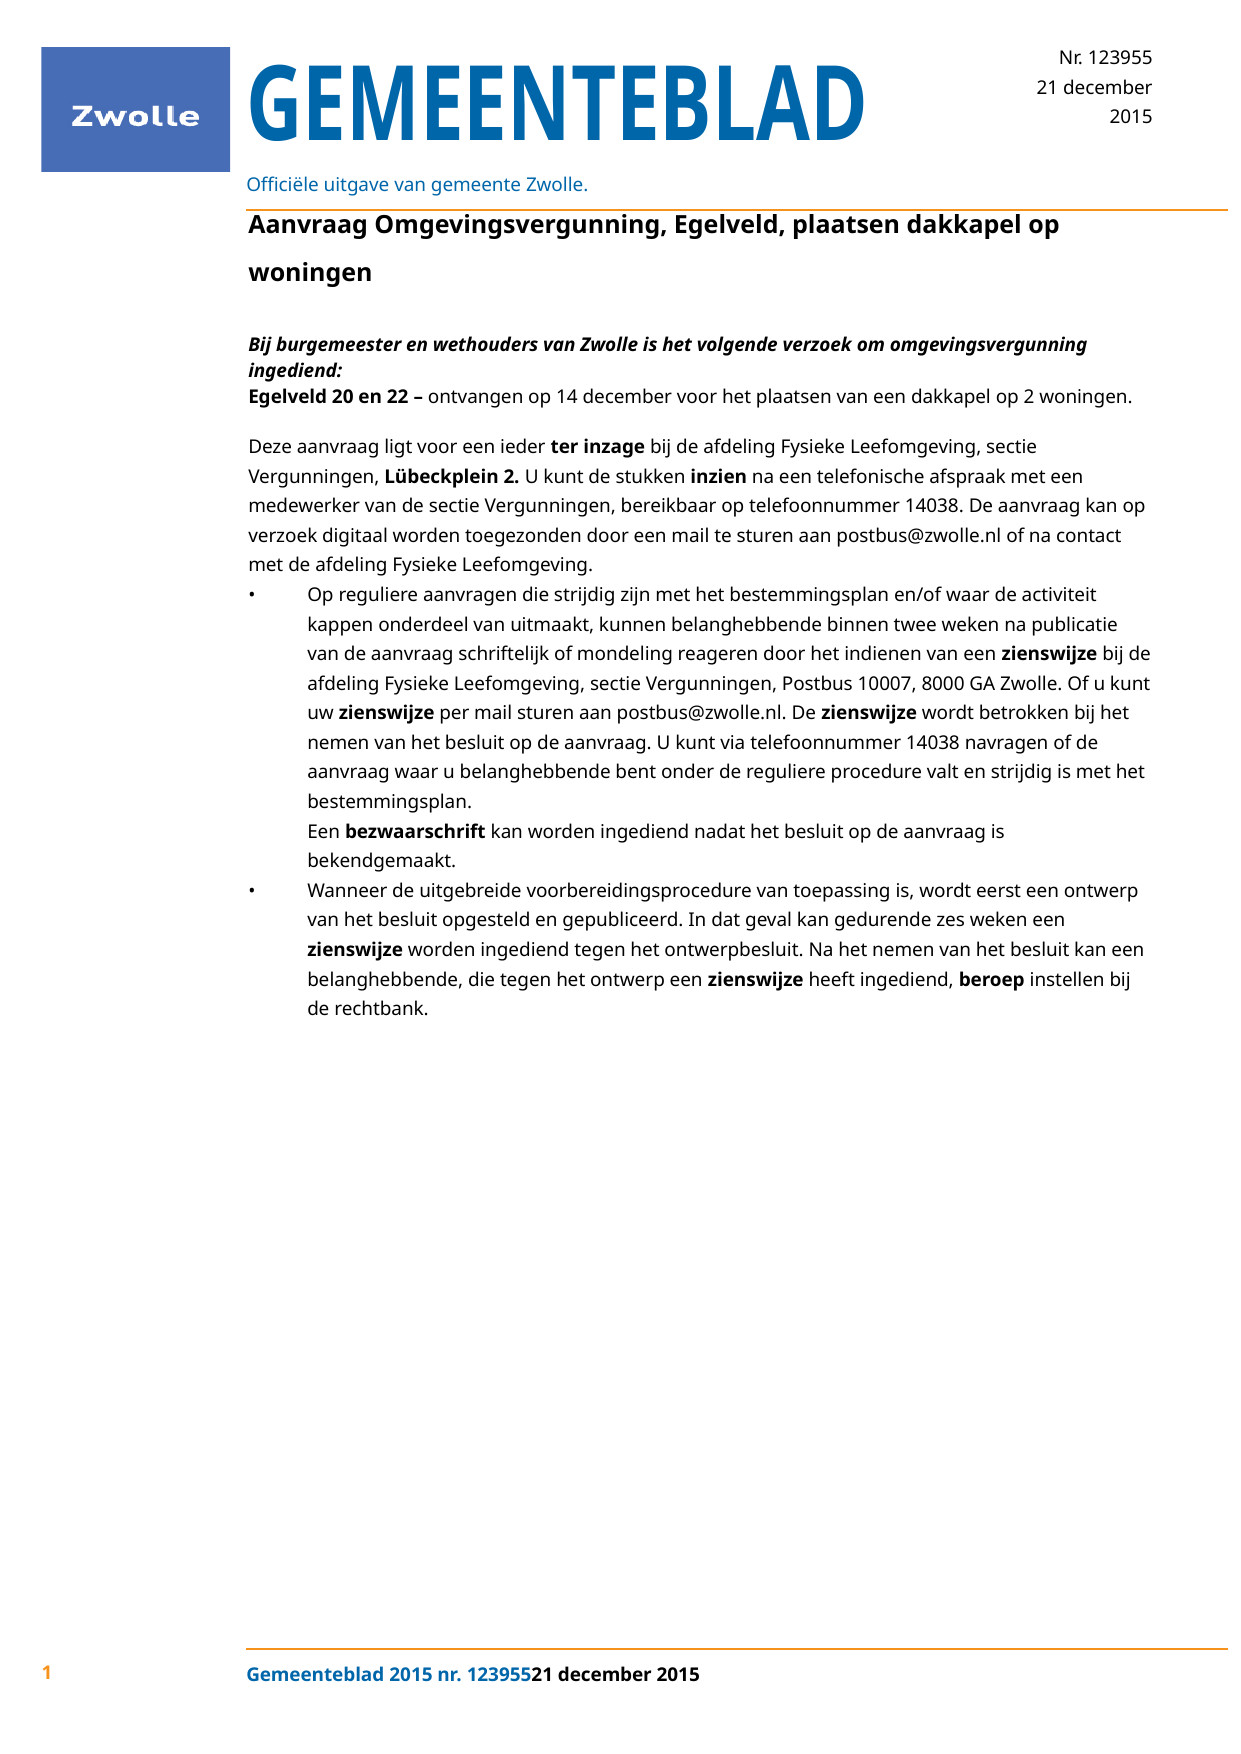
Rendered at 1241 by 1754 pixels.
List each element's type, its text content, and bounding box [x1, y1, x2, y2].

text Bij burgemeester en wethouders van Zwolle is het volgende verzoek om omgevingsvergunning ingediend: [248, 331, 1152, 383]
text Egelveld 20 en 22 – ontvangen op 14 december voor het plaatsen van een dakkapel op 2 woningen. [248, 383, 1152, 409]
text Aanvraag Omgevingsvergunning, Egelveld, plaatsen dakkapel op woningen [248, 211, 1152, 288]
list Een bezwaarschrift kan worden ingediend nadat het besluit op de aanvraag is bekendgemaakt. [248, 818, 1152, 873]
list Op reguliere aanvragen die strijdig zijn met het bestemmingsplan en/of waar de activiteit kappen onderdeel van uitmaakt, kunnen belanghebbende binnen twee weken na publicatie van de aanvraag schriftelijk of mondeling reageren door het indienen van een zienswijze bij de afdeling Fysieke Leefomgeving, sectie Vergunningen, Postbus 10007, 8000 GA Zwolle. Of u kunt uw zienswijze per mail sturen aan postbus@zwolle.nl. De zienswijze wordt betrokken bij het nemen van het besluit op de aanvraag. U kunt via telefoonnummer 14038 navragen of de aanvraag waar u belanghebbende bent onder de reguliere procedure valt en strijdig is met het bestemmingsplan. [248, 581, 1152, 814]
picture [41, 47, 231, 172]
text Deze aanvraag ligt voor een ieder ter inzage bij de afdeling Fysieke Leefomgeving, sectie Vergunningen, Lübeckplein 2. U kunt de stukken inzien na een telefonische afspraak met een medewerker van de sectie Vergunningen, bereikbaar op telefoonnummer 14038. De aanvraag kan op verzoek digitaal worden toegezonden door een mail te sturen aan postbus@zwolle.nl of na contact met de afdeling Fysieke Leefomgeving. [248, 433, 1152, 577]
list Wanneer de uitgebreide voorbereidingsprocedure van toepassing is, wordt eerst een ontwerp van het besluit opgesteld en gepubliceerd. In dat geval kan gedurende zes weken een zienswijze worden ingediend tegen het ontwerpbesluit. Na het nemen van het besluit kan een belanghebbende, die tegen het ontwerp een zienswijze heeft ingediend, beroep instellen bij de rechtbank. [248, 877, 1152, 1021]
